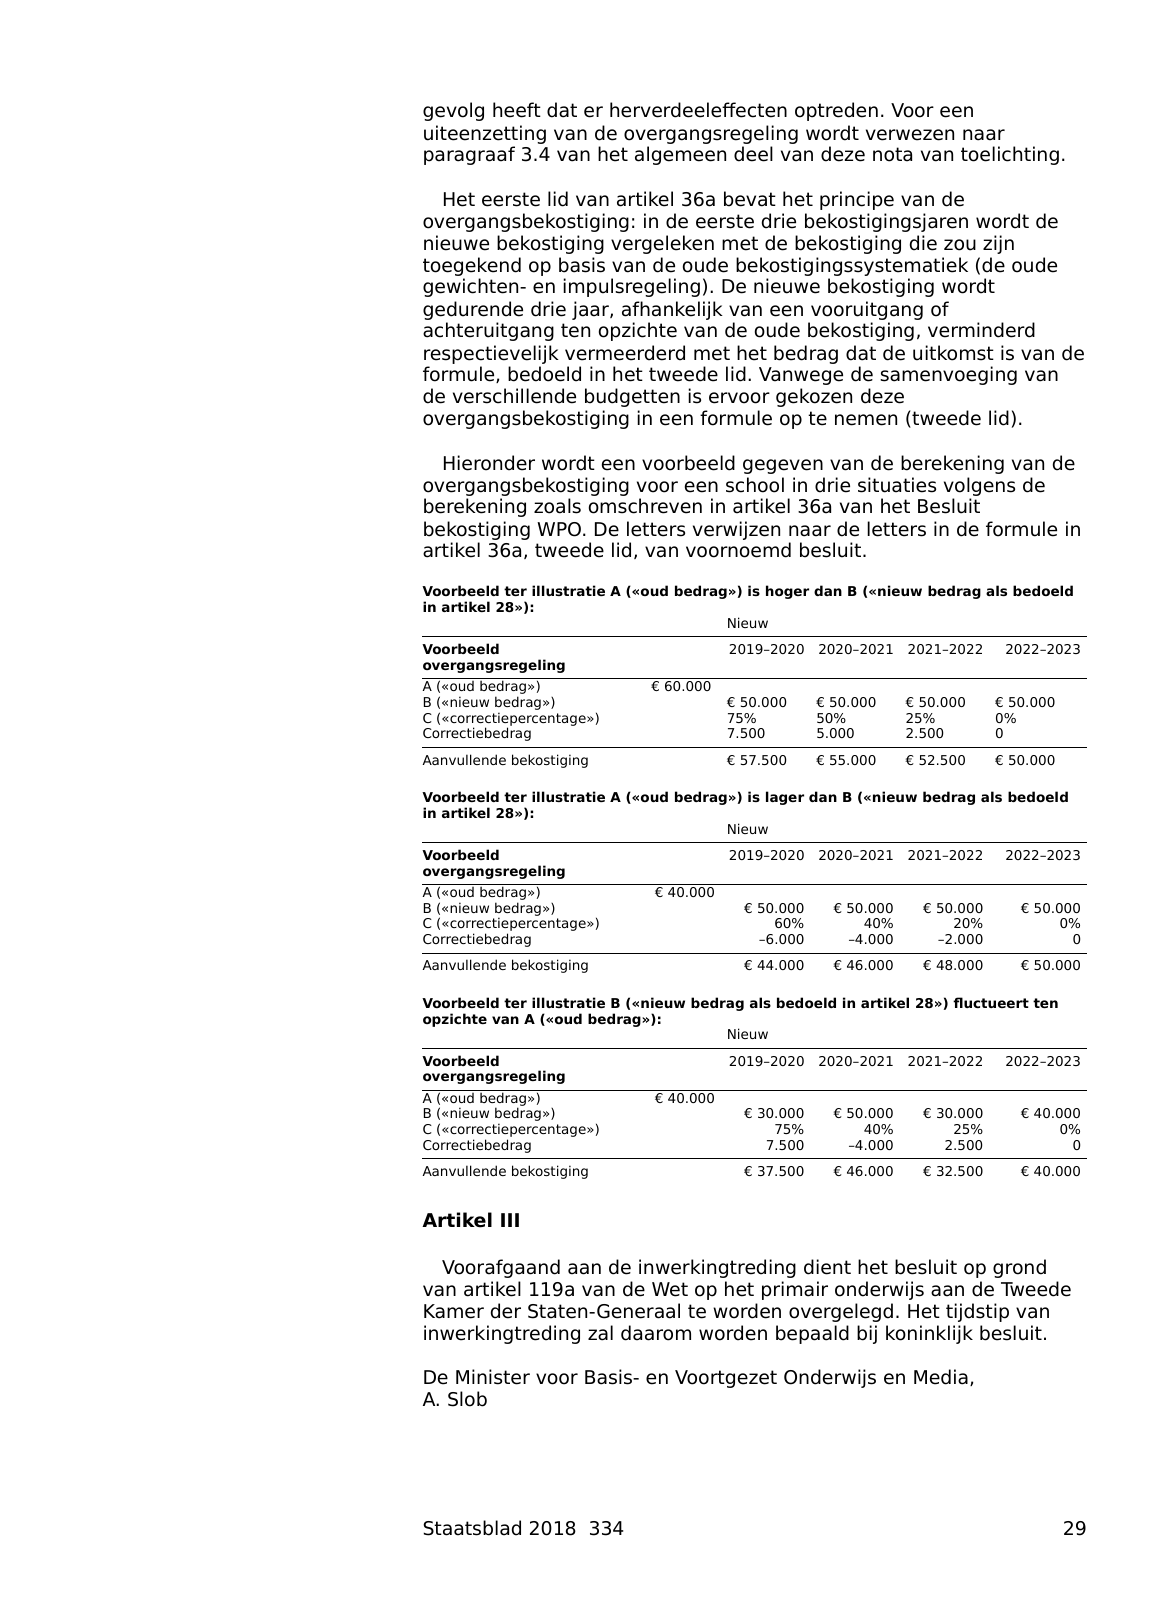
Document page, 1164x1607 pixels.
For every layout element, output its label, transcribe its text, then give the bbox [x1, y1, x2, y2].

table_cell 2022–2023 [989, 843, 1087, 884]
table_cell € 40.000 [989, 1106, 1087, 1122]
table_cell Voorbeeld overgangsregeling [422, 637, 645, 678]
table_cell € 50.000 [989, 748, 1087, 768]
table_cell [900, 1091, 989, 1106]
table_cell C («correctiepercentage») [422, 711, 645, 726]
table_cell € 60.000 [645, 679, 721, 695]
table_cell € 40.000 [645, 1091, 721, 1106]
table_cell € 50.000 [721, 695, 810, 711]
table_cell A («oud bedrag») [422, 885, 645, 901]
table_cell Correctiebedrag [422, 1138, 645, 1158]
table_cell B («nieuw bedrag») [422, 695, 645, 711]
table_cell [645, 748, 721, 768]
table_cell [810, 679, 899, 695]
table_cell Voorbeeld overgangsregeling [422, 843, 645, 884]
table_cell 2019–2020 [721, 1049, 810, 1089]
table_cell 2022–2023 [989, 637, 1087, 678]
table_cell Aanvullende bekostiging [422, 748, 645, 768]
table_cell [645, 821, 721, 842]
table_cell [900, 885, 989, 901]
table_cell [645, 711, 721, 726]
table_cell [645, 901, 721, 916]
table_header Voorbeeld ter illustratie B («nieuw bedrag als bedoeld in artikel 28») fluctueert ten opzichte van A («oud bedrag»): [422, 996, 1087, 1027]
table_cell 2020–2021 [810, 637, 899, 678]
table_cell [989, 885, 1087, 901]
table_cell [645, 726, 721, 747]
table_cell 20% [900, 916, 989, 932]
table_cell [810, 1091, 899, 1106]
text De Minister voor Basis- en Voortgezet Onderwijs en Media, A. Slob [422, 1367, 1087, 1411]
table_cell 2.500 [900, 726, 989, 747]
table_cell € 46.000 [810, 954, 899, 974]
table_cell [645, 843, 721, 884]
table_cell B («nieuw bedrag») [422, 901, 645, 916]
table_cell A («oud bedrag») [422, 1091, 645, 1106]
table_cell 25% [900, 711, 989, 726]
table_cell Correctiebedrag [422, 932, 645, 952]
table_cell 5.000 [810, 726, 899, 747]
table_cell [422, 1027, 645, 1048]
table_cell € 46.000 [810, 1159, 899, 1179]
table_cell 2019–2020 [721, 843, 810, 884]
table_cell 40% [810, 1122, 899, 1138]
table_cell [721, 1091, 810, 1106]
text gevolg heeft dat er herverdeeleffecten optreden. Voor een uiteenzetting van de overgangsregeling wordt verwezen naar paragraaf 3.4 van het algemeen deel van deze nota van toelichting. [422, 100, 1087, 166]
table_cell 40% [810, 916, 899, 932]
table_cell –4.000 [810, 932, 899, 952]
table_cell 0% [989, 711, 1087, 726]
table_cell € 50.000 [721, 901, 810, 916]
table_cell 2020–2021 [810, 1049, 899, 1089]
subtitle Artikel III [422, 1209, 1087, 1232]
table_cell 0% [989, 1122, 1087, 1138]
table_cell 2020–2021 [810, 843, 899, 884]
table_cell –6.000 [721, 932, 810, 952]
table_cell [645, 1106, 721, 1122]
table_cell € 50.000 [810, 695, 899, 711]
table_cell [989, 1091, 1087, 1106]
table_cell € 40.000 [989, 1159, 1087, 1179]
table_cell B («nieuw bedrag») [422, 1106, 645, 1122]
table_cell € 55.000 [810, 748, 899, 768]
table_cell € 44.000 [721, 954, 810, 974]
table_cell € 37.500 [721, 1159, 810, 1179]
text Hieronder wordt een voorbeeld gegeven van de berekening van de overgangsbekostiging voor een school in drie situaties volgens de berekening zoals omschreven in artikel 36a van het Besluit bekostiging WPO. De letters verwijzen naar de letters in de formule in artikel 36a, tweede lid, van voornoemd besluit. [422, 452, 1087, 562]
table_cell A («oud bedrag») [422, 679, 645, 695]
table_cell € 50.000 [989, 901, 1087, 916]
table_cell 75% [721, 1122, 810, 1138]
table_header Voorbeeld ter illustratie A («oud bedrag») is hoger dan B («nieuw bedrag als bedoeld in artikel 28»): [422, 584, 1087, 616]
table_cell Correctiebedrag [422, 726, 645, 747]
table_cell C («correctiepercentage») [422, 916, 645, 932]
table_cell 7.500 [721, 726, 810, 747]
table_cell 2.500 [900, 1138, 989, 1158]
table_cell [645, 616, 721, 636]
table_cell [422, 616, 645, 636]
table_cell Voorbeeld overgangsregeling [422, 1049, 645, 1089]
table_cell € 57.500 [721, 748, 810, 768]
table_cell 2019–2020 [721, 637, 810, 678]
table_cell 25% [900, 1122, 989, 1138]
table_cell € 50.000 [900, 695, 989, 711]
table_cell € 40.000 [645, 885, 721, 901]
table_cell € 30.000 [721, 1106, 810, 1122]
table_cell [645, 1138, 721, 1158]
table_cell C («correctiepercentage») [422, 1122, 645, 1138]
table_cell € 32.500 [900, 1159, 989, 1179]
table_cell 2021–2022 [900, 637, 989, 678]
table_cell € 50.000 [810, 1106, 899, 1122]
table_cell [422, 821, 645, 842]
table_cell 0 [989, 726, 1087, 747]
table_cell Nieuw [721, 821, 1087, 842]
table_cell 0 [989, 932, 1087, 952]
table_cell [721, 679, 810, 695]
table_cell [645, 695, 721, 711]
table_cell 0% [989, 916, 1087, 932]
table_cell [645, 932, 721, 952]
table_cell –2.000 [900, 932, 989, 952]
table_cell 7.500 [721, 1138, 810, 1158]
text Voorafgaand aan de inwerkingtreding dient het besluit op grond van artikel 119a van de Wet op het primair onderwijs aan de Tweede Kamer der Staten-Generaal te worden overgelegd. Het tijdstip van inwerkingtreding zal daarom worden bepaald bij koninklijk besluit. [422, 1257, 1087, 1344]
table_cell [645, 637, 721, 678]
table_cell [900, 679, 989, 695]
table_cell € 30.000 [900, 1106, 989, 1122]
table_cell 0 [989, 1138, 1087, 1158]
table_cell [810, 885, 899, 901]
table_cell 2021–2022 [900, 843, 989, 884]
table_cell –4.000 [810, 1138, 899, 1158]
table_cell [645, 1027, 721, 1048]
table_cell Nieuw [721, 1027, 1087, 1048]
table_cell Aanvullende bekostiging [422, 1159, 645, 1179]
table_cell [721, 885, 810, 901]
table_cell 60% [721, 916, 810, 932]
table_cell [645, 916, 721, 932]
table_cell [989, 679, 1087, 695]
table_cell 50% [810, 711, 899, 726]
table_header Voorbeeld ter illustratie A («oud bedrag») is lager dan B («nieuw bedrag als bedoeld in artikel 28»): [422, 790, 1087, 821]
table_cell € 50.000 [989, 954, 1087, 974]
table_cell [645, 1049, 721, 1089]
table_cell [645, 1159, 721, 1179]
table_cell € 48.000 [900, 954, 989, 974]
table_cell 2021–2022 [900, 1049, 989, 1089]
table_cell € 50.000 [989, 695, 1087, 711]
table_cell € 50.000 [810, 901, 899, 916]
table_cell 75% [721, 711, 810, 726]
table_cell € 50.000 [900, 901, 989, 916]
table_cell Aanvullende bekostiging [422, 954, 645, 974]
table_cell 2022–2023 [989, 1049, 1087, 1089]
text Het eerste lid van artikel 36a bevat het principe van de overgangsbekostiging: in de eerste drie bekostigingsjaren wordt de nieuwe bekostiging vergeleken met de bekostiging die zou zijn toegekend op basis van de oude bekostigingssystematiek (de oude gewichten- en impulsregeling). De nieuwe bekostiging wordt gedurende drie jaar, afhankelijk van een vooruitgang of achteruitgang ten opzichte van de oude bekostiging, verminderd respectievelijk vermeerderd met het bedrag dat de uitkomst is van de formule, bedoeld in het tweede lid. Vanwege de samenvoeging van de verschillende budgetten is ervoor gekozen deze overgangsbekostiging in een formule op te nemen (tweede lid). [422, 188, 1087, 430]
table_cell [645, 1122, 721, 1138]
table_cell Nieuw [721, 616, 1087, 636]
table_cell [645, 954, 721, 974]
table_cell € 52.500 [900, 748, 989, 768]
